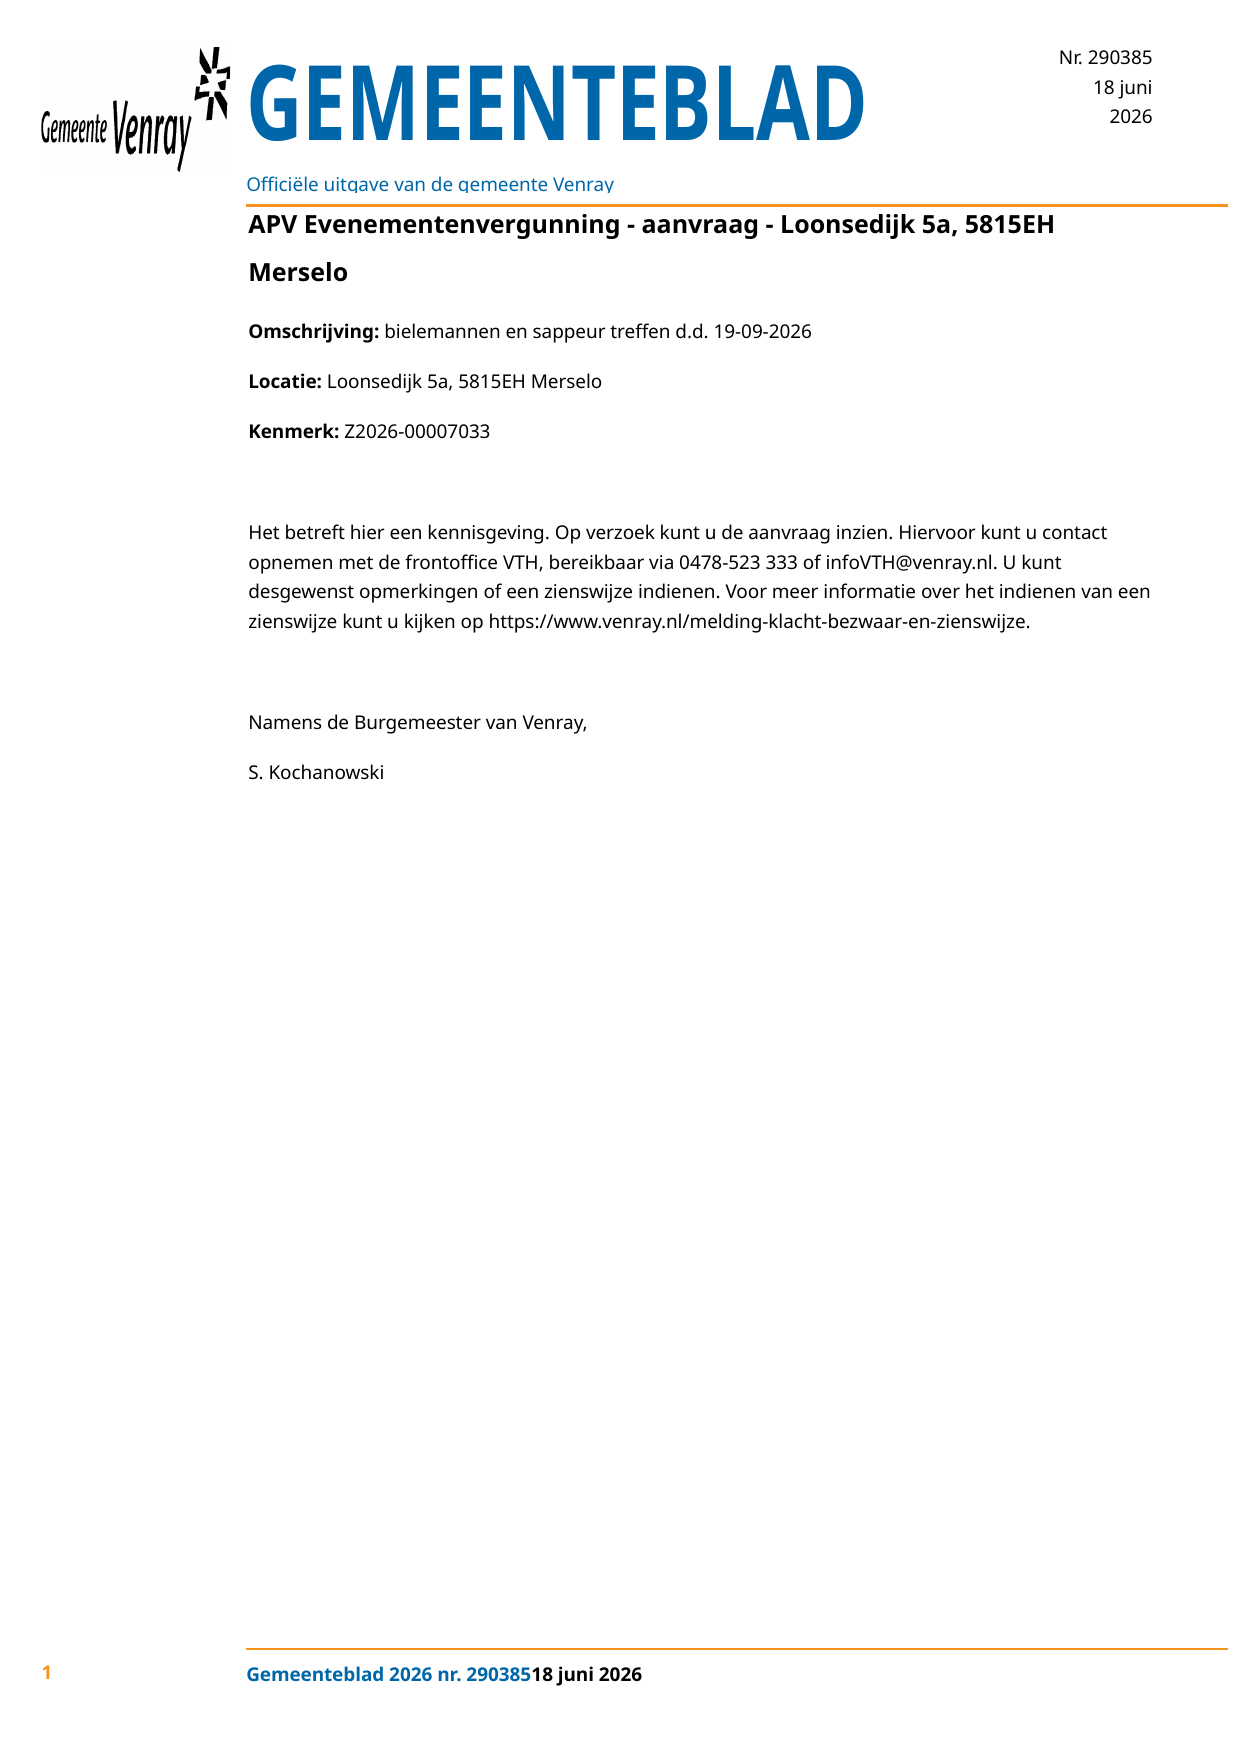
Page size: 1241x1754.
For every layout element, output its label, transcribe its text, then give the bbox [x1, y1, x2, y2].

text Het betreft hier een kennisgeving. Op verzoek kunt u de aanvraag inzien. Hiervoor kunt u contact opnemen met de frontoffice VTH, bereikbaar via 0478-523 333 of infoVTH@venray.nl. U kunt desgewenst opmerkingen of een zienswijze indienen. Voor meer informatie over het indienen van een zienswijze kunt u kijken op https://www.venray.nl/melding-klacht-bezwaar-en-zienswijze. [248, 519, 1152, 634]
text Namens de Burgemeester van Venray, [248, 709, 1152, 735]
text APV Evenementenvergunning - aanvraag - Loonsedijk 5a, 5815EH Merselo [248, 207, 1152, 288]
text S. Kochanowski [248, 759, 1152, 785]
picture [41, 47, 231, 172]
text Locatie: Loonsedijk 5a, 5815EH Merselo [248, 368, 1152, 394]
text Kenmerk: Z2026-00007033 [248, 419, 1152, 444]
text Omschrijving: bielemannen en sappeur treffen d.d. 19-09-2026 [248, 318, 1152, 344]
